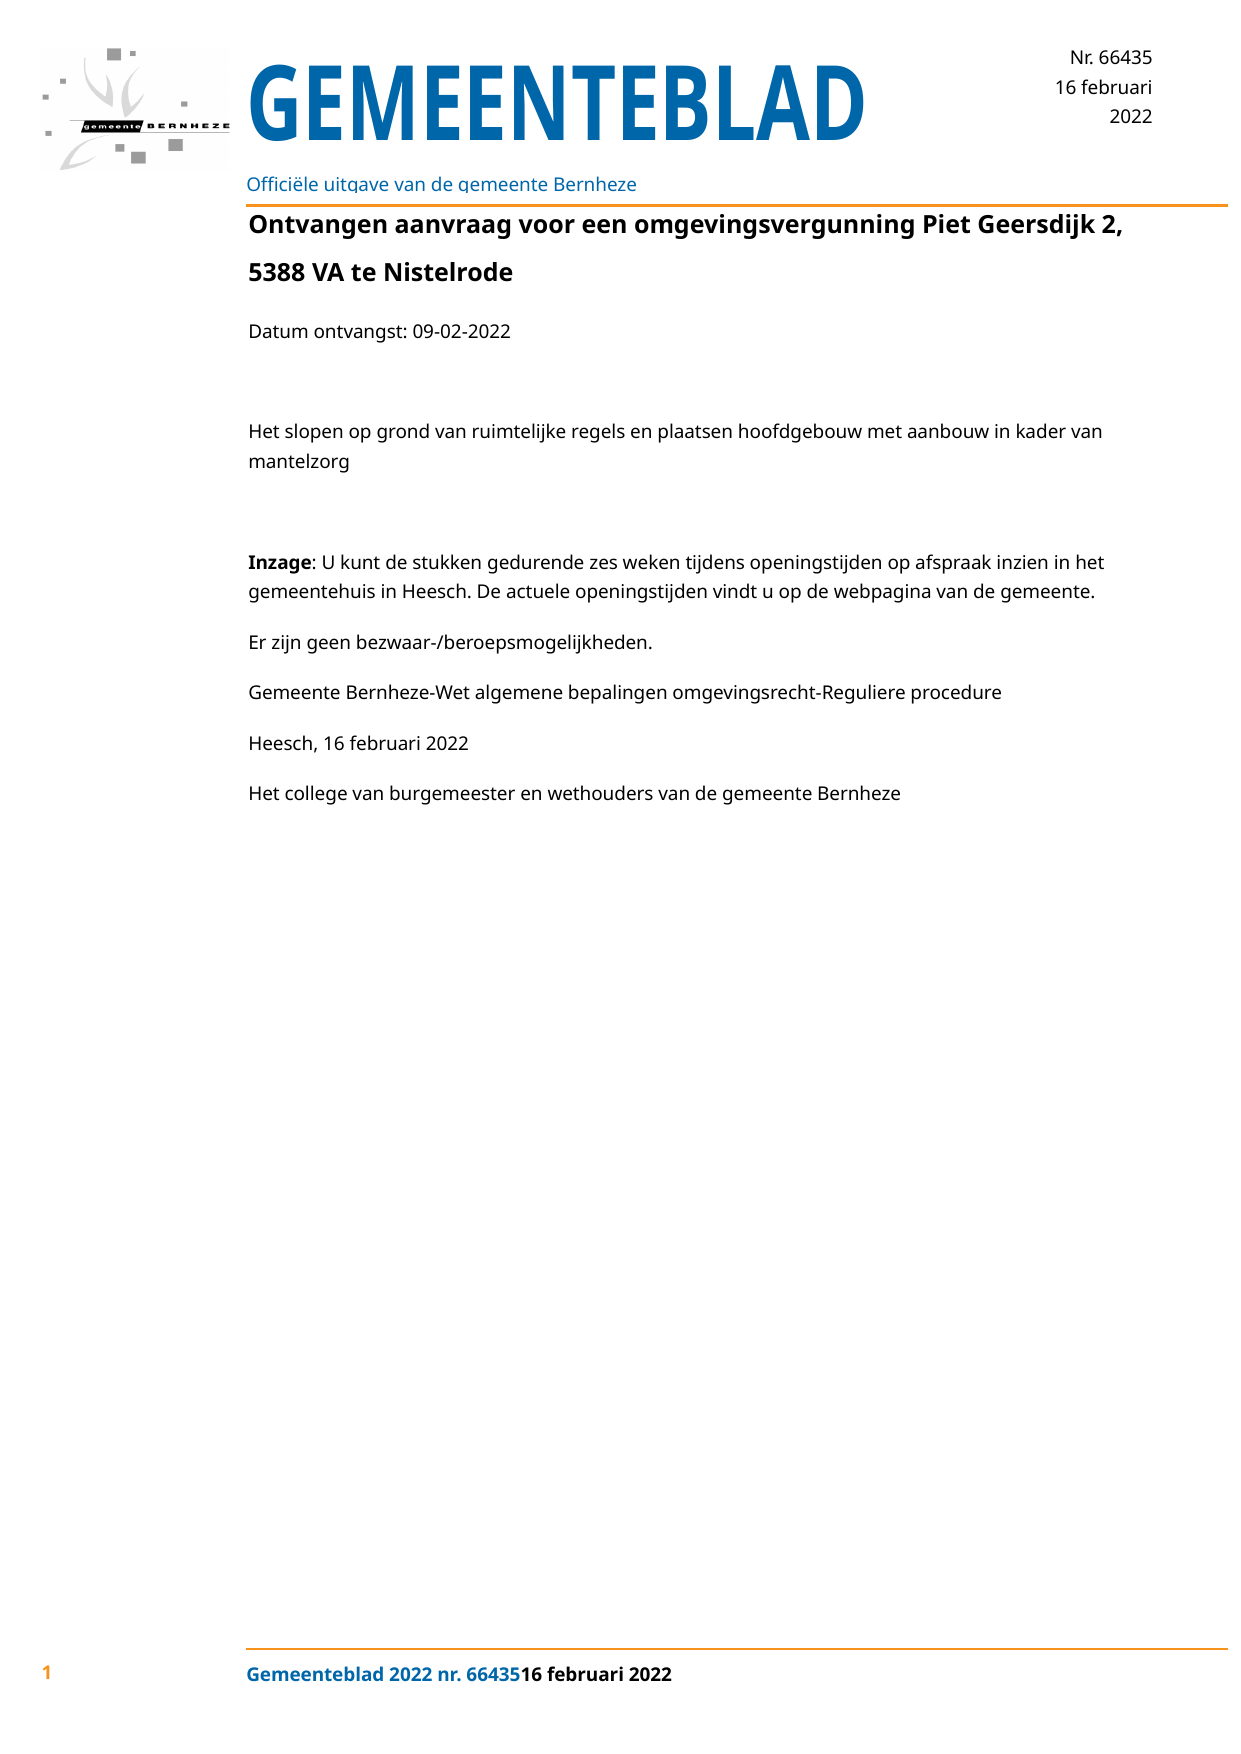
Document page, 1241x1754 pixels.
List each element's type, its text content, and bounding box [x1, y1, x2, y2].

text Ontvangen aanvraag voor een omgevingsvergunning Piet Geersdijk 2, 5388 VA te Nistelrode [248, 207, 1152, 288]
text Gemeente Bernheze-Wet algemene bepalingen omgevingsrecht-Reguliere procedure [248, 679, 1152, 705]
text Heesch, 16 februari 2022 [248, 730, 1152, 756]
text Datum ontvangst: 09-02-2022 [248, 318, 1152, 344]
text Het college van burgemeester en wethouders van de gemeente Bernheze [248, 780, 1152, 806]
text Er zijn geen bezwaar-/beroepsmogelijkheden. [248, 629, 1152, 655]
text Het slopen op grond van ruimtelijke regels en plaatsen hoofdgebouw met aanbouw in kader van mantelzorg [248, 419, 1152, 474]
text Inzage: U kunt de stukken gedurende zes weken tijdens openingstijden op afspraak inzien in het gemeentehuis in Heesch. De actuele openingstijden vindt u op de webpagina van de gemeente. [248, 549, 1152, 604]
picture [41, 47, 231, 172]
